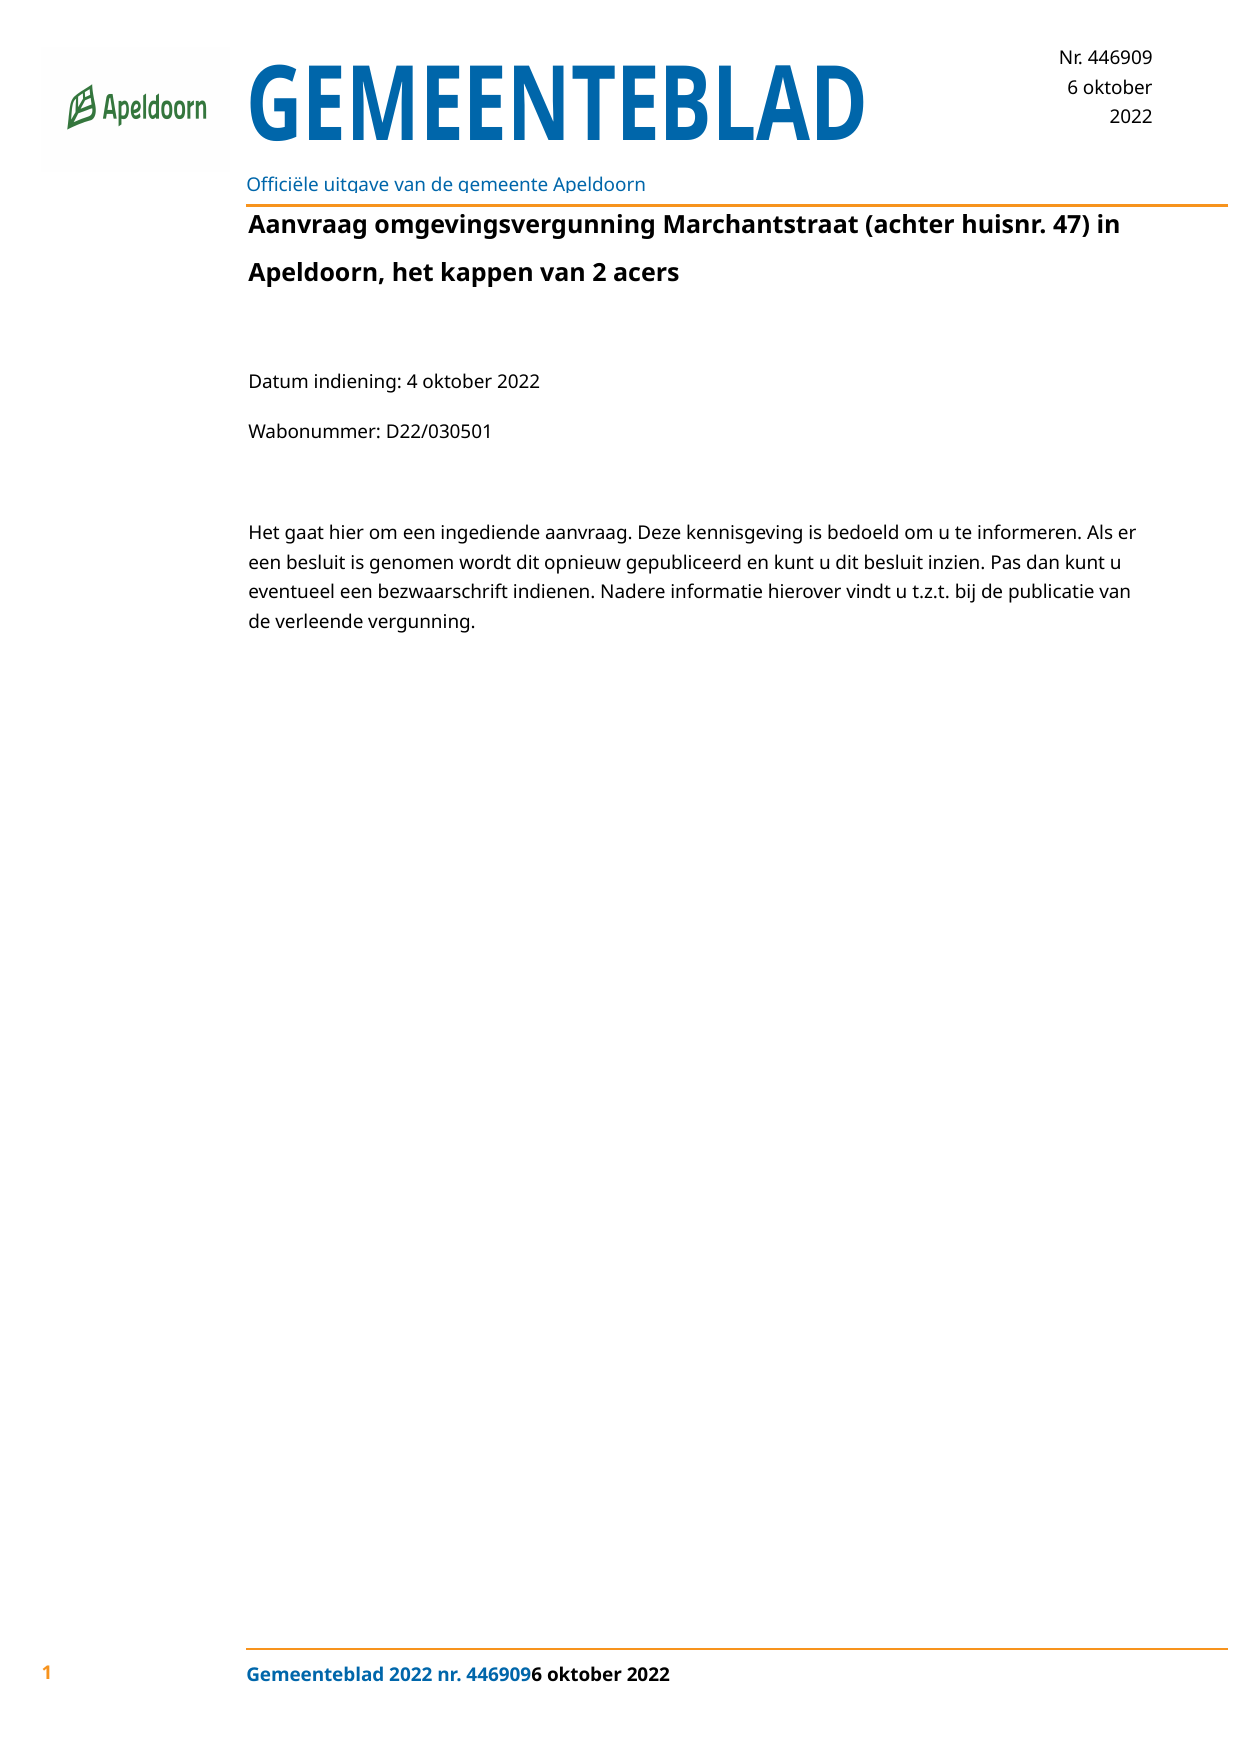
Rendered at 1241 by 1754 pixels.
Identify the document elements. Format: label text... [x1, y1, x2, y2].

text Wabonummer: D22/030501 [248, 419, 1152, 444]
picture [41, 47, 231, 172]
text Aanvraag omgevingsvergunning Marchantstraat (achter huisnr. 47) in Apeldoorn, het kappen van 2 acers [248, 207, 1152, 288]
text Datum indiening: 4 oktober 2022 [248, 368, 1152, 394]
text Het gaat hier om een ingediende aanvraag. Deze kennisgeving is bedoeld om u te informeren. Als er een besluit is genomen wordt dit opnieuw gepubliceerd en kunt u dit besluit inzien. Pas dan kunt u eventueel een bezwaarschrift indienen. Nadere informatie hierover vindt u t.z.t. bij de publicatie van de verleende vergunning. [248, 519, 1152, 634]
